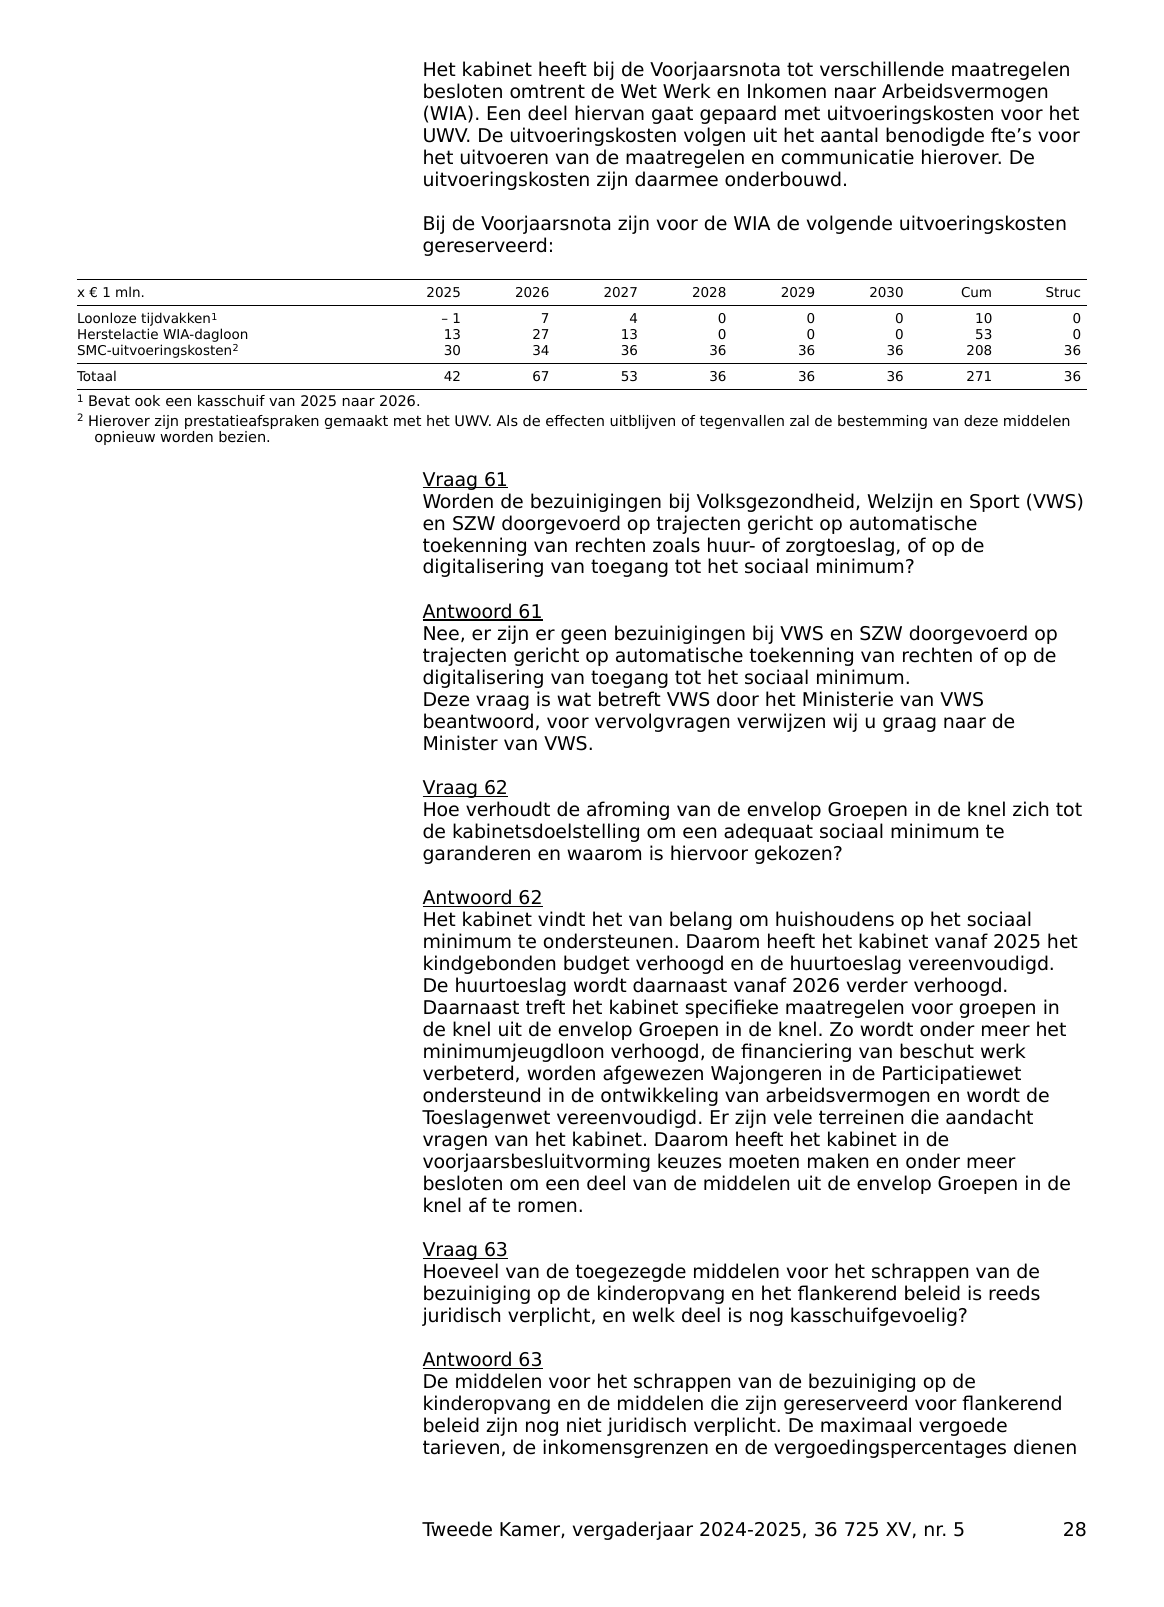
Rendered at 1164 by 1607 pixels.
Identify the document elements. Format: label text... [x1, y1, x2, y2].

table_cell 13 [555, 327, 644, 342]
table_cell 0 [644, 306, 732, 327]
table_cell 36 [998, 342, 1087, 363]
text Nee, er zijn er geen bezuinigingen bij VWS en SZW doorgevoerd op trajecten gericht op automatische toekenning van rechten of op de digitalisering van toegang tot het sociaal minimum. [422, 623, 1087, 688]
table_header 2030 [821, 280, 909, 305]
table_cell 36 [644, 342, 732, 363]
table_cell 36 [732, 342, 821, 363]
table_cell 0 [732, 306, 821, 327]
text Antwoord 63 [422, 1349, 1087, 1371]
table_cell 36 [821, 342, 909, 363]
text Het kabinet vindt het van belang om huishoudens op het sociaal minimum te ondersteunen. Daarom heeft het kabinet vanaf 2025 het kindgebonden budget verhoogd en de huurtoeslag vereenvoudigd. De huurtoeslag wordt daarnaast vanaf 2026 verder verhoogd. Daarnaast treft het kabinet specifieke maatregelen voor groepen in de knel uit de envelop Groepen in de knel. Zo wordt onder meer het minimumjeugdloon verhoogd, de financiering van beschut werk verbeterd, worden afgewezen Wajongeren in de Participatiewet ondersteund in de ontwikkeling van arbeidsvermogen en wordt de Toeslagenwet vereenvoudigd. Er zijn vele terreinen die aandacht vragen van het kabinet. Daarom heeft het kabinet in de voorjaarsbesluitvorming keuzes moeten maken en onder meer besloten om een deel van de middelen uit de envelop Groepen in de knel af te romen. [422, 909, 1087, 1216]
text Deze vraag is wat betreft VWS door het Ministerie van VWS beantwoord, voor vervolgvragen verwijzen wij u graag naar de Minister van VWS. [422, 688, 1087, 754]
table_cell 36 [732, 364, 821, 389]
table_cell 53 [909, 327, 998, 342]
text Vraag 61 [422, 468, 1087, 491]
table_cell 36 [998, 364, 1087, 389]
table_cell SMC-uitvoeringskosten2 [77, 342, 378, 363]
text Hoe verhoudt de afroming van de envelop Groepen in de knel zich tot de kabinetsdoelstelling om een adequaat sociaal minimum te garanderen en waarom is hiervoor gekozen? [422, 799, 1087, 864]
table_cell – 1 [378, 306, 466, 327]
table_cell 1 Bevat ook een kasschuif van 2025 naar 2026. 2 Hierover zijn prestatieafspraken gemaakt met het UWV. Als de effecten uitblijven of tegenvallen zal de bestemming van deze middelen opnieuw worden bezien. [77, 390, 1087, 446]
table_cell 34 [466, 342, 555, 363]
table_cell 0 [998, 327, 1087, 342]
text Hoeveel van de toegezegde middelen voor het schrappen van de bezuiniging op de kinderopvang en het flankerend beleid is reeds juridisch verplicht, en welk deel is nog kasschuifgevoelig? [422, 1261, 1087, 1327]
table_header Cum [909, 280, 998, 305]
table_cell 0 [732, 327, 821, 342]
table_cell 27 [466, 327, 555, 342]
table_cell 13 [378, 327, 466, 342]
table_cell 0 [821, 306, 909, 327]
table_cell 7 [466, 306, 555, 327]
table_cell Herstelactie WIA-dagloon [77, 327, 378, 342]
text Vraag 62 [422, 777, 1087, 799]
table_header x € 1 mln. [77, 280, 378, 305]
text De middelen voor het schrappen van de bezuiniging op de kinderopvang en de middelen die zijn gereserveerd voor flankerend beleid zijn nog niet juridisch verplicht. De maximaal vergoede tarieven, de inkomensgrenzen en de vergoedingspercentages dienen [422, 1371, 1087, 1459]
table_header Struc [998, 280, 1087, 305]
table_header 2028 [644, 280, 732, 305]
text Bij de Voorjaarsnota zijn voor de WIA de volgende uitvoeringskosten gereserveerd: [422, 213, 1087, 257]
table_header 2027 [555, 280, 644, 305]
table_cell 10 [909, 306, 998, 327]
text Vraag 63 [422, 1239, 1087, 1261]
table_cell Totaal [77, 364, 378, 389]
table_cell 53 [555, 364, 644, 389]
table_cell 0 [644, 327, 732, 342]
table_cell 208 [909, 342, 998, 363]
table_cell 271 [909, 364, 998, 389]
table_cell 30 [378, 342, 466, 363]
table_header 2026 [466, 280, 555, 305]
table_cell 36 [821, 364, 909, 389]
table_cell 4 [555, 306, 644, 327]
table_cell 0 [998, 306, 1087, 327]
table_header 2029 [732, 280, 821, 305]
text Het kabinet heeft bij de Voorjaarsnota tot verschillende maatregelen besloten omtrent de Wet Werk en Inkomen naar Arbeidsvermogen (WIA). Een deel hiervan gaat gepaard met uitvoeringskosten voor het UWV. De uitvoeringskosten volgen uit het aantal benodigde fte’s voor het uitvoeren van de maatregelen en communicatie hierover. De uitvoeringskosten zijn daarmee onderbouwd. [422, 59, 1087, 191]
text Antwoord 62 [422, 887, 1087, 909]
table_cell 67 [466, 364, 555, 389]
table_cell Loonloze tijdvakken1 [77, 306, 378, 327]
table_header 2025 [378, 280, 466, 305]
table_cell 36 [555, 342, 644, 363]
text Antwoord 61 [422, 601, 1087, 623]
table_cell 42 [378, 364, 466, 389]
table_cell 0 [821, 327, 909, 342]
text Worden de bezuinigingen bij Volksgezondheid, Welzijn en Sport (VWS) en SZW doorgevoerd op trajecten gericht op automatische toekenning van rechten zoals huur- of zorgtoeslag, of op de digitalisering van toegang tot het sociaal minimum? [422, 491, 1087, 578]
table_cell 36 [644, 364, 732, 389]
